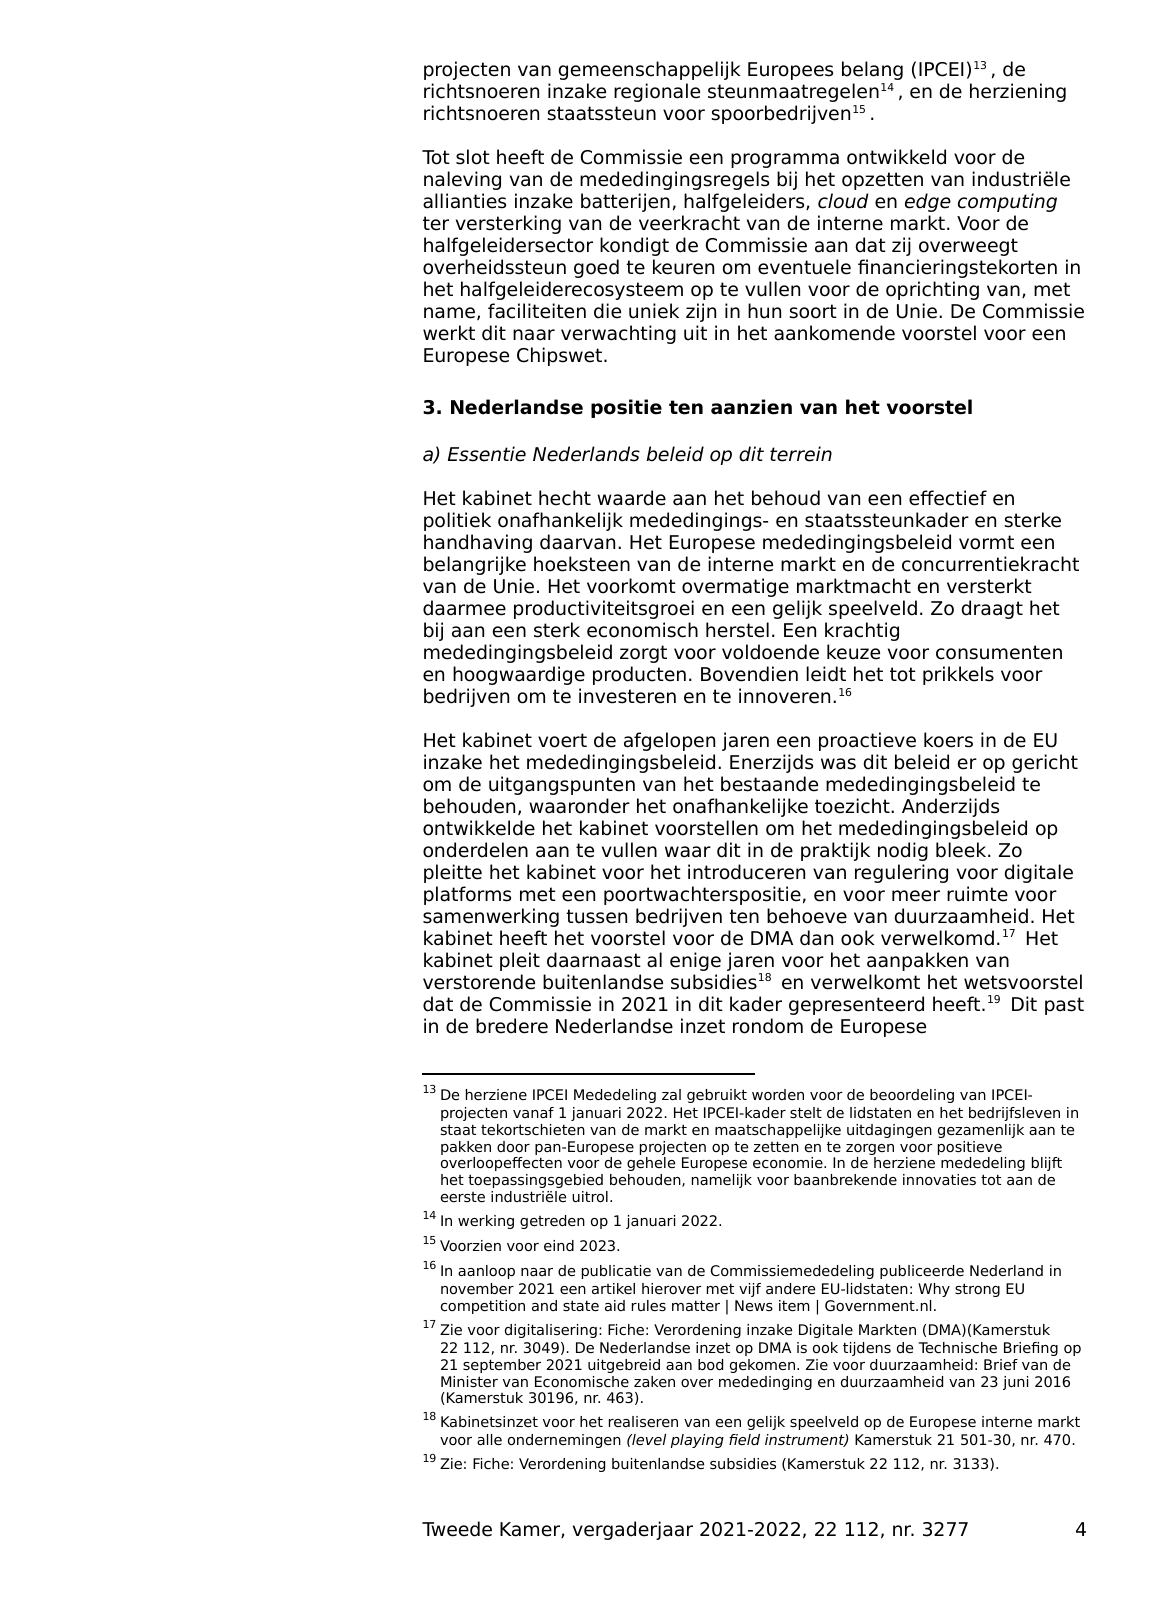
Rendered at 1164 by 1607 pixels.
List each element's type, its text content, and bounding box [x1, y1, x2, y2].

text In werking getreden op 1 januari 2022. [422, 1209, 1087, 1231]
text Kabinetsinzet voor het realiseren van een gelijk speelveld op de Europese interne markt voor alle ondernemingen (level playing field instrument) Kamerstuk 21 501-30, nr. 470. [422, 1410, 1087, 1449]
text Het kabinet voert de afgelopen jaren een proactieve koers in de EU inzake het mededingingsbeleid. Enerzijds was dit beleid er op gericht om de uitgangspunten van het bestaande mededingingsbeleid te behouden, waaronder het onafhankelijke toezicht. Anderzijds ontwikkelde het kabinet voorstellen om het mededingingsbeleid op onderdelen aan te vullen waar dit in de praktijk nodig bleek. Zo pleitte het kabinet voor het introduceren van regulering voor digitale platforms met een poortwachterspositie, en voor meer ruimte voor samenwerking tussen bedrijven ten behoeve van duurzaamheid. Het kabinet heeft het voorstel voor de DMA dan ook verwelkomd. Het kabinet pleit daarnaast al enige jaren voor het aanpakken van verstorende buitenlandse subsidies en verwelkomt het wetsvoorstel dat de Commissie in 2021 in dit kader gepresenteerd heeft. Dit past in de bredere Nederlandse inzet rondom de Europese [422, 730, 1087, 1038]
text Zie voor digitalisering: Fiche: Verordening inzake Digitale Markten (DMA)(Kamerstuk 22 112, nr. 3049). De Nederlandse inzet op DMA is ook tijdens de Technische Briefing op 21 september 2021 uitgebreid aan bod gekomen. Zie voor duurzaamheid: Brief van de Minister van Economische zaken over mededinging en duurzaamheid van 23 juni 2016 (Kamerstuk 30196, nr. 463). [422, 1318, 1087, 1407]
text Tot slot heeft de Commissie een programma ontwikkeld voor de naleving van de mededingingsregels bij het opzetten van industriële allianties inzake batterijen, halfgeleiders, cloud en edge computing ter versterking van de veerkracht van de interne markt. Voor de halfgeleidersector kondigt de Commissie aan dat zij overweegt overheidssteun goed te keuren om eventuele financieringstekorten in het halfgeleiderecosysteem op te vullen voor de oprichting van, met name, faciliteiten die uniek zijn in hun soort in de Unie. De Commissie werkt dit naar verwachting uit in het aankomende voorstel voor een Europese Chipswet. [422, 147, 1087, 367]
subtitle a) Essentie Nederlands beleid op dit terrein [422, 444, 1087, 466]
text projecten van gemeenschappelijk Europees belang (IPCEI), de richtsnoeren inzake regionale steunmaatregelen, en de herziening richtsnoeren staatssteun voor spoorbedrijven. [422, 59, 1087, 125]
text Het kabinet hecht waarde aan het behoud van een effectief en politiek onafhankelijk mededingings- en staatssteunkader en sterke handhaving daarvan. Het Europese mededingingsbeleid vormt een belangrijke hoeksteen van de interne markt en de concurrentiekracht van de Unie. Het voorkomt overmatige marktmacht en versterkt daarmee productiviteitsgroei en een gelijk speelveld. Zo draagt het bij aan een sterk economisch herstel. Een krachtig mededingingsbeleid zorgt voor voldoende keuze voor consumenten en hoogwaardige producten. Bovendien leidt het tot prikkels voor bedrijven om te investeren en te innoveren. [422, 488, 1087, 708]
text In aanloop naar de publicatie van de Commissiemededeling publiceerde Nederland in november 2021 een artikel hierover met vijf andere EU-lidstaten: Why strong EU competition and state aid rules matter | News item | Government.nl. [422, 1259, 1087, 1315]
subtitle 3. Nederlandse positie ten aanzien van het voorstel [422, 397, 1087, 419]
text Voorzien voor eind 2023. [422, 1234, 1087, 1256]
text De herziene IPCEI Mededeling zal gebruikt worden voor de beoordeling van IPCEI-projecten vanaf 1 januari 2022. Het IPCEI-kader stelt de lidstaten en het bedrijfsleven in staat tekortschieten van de markt en maatschappelijke uitdagingen gezamenlijk aan te pakken door pan-Europese projecten op te zetten en te zorgen voor positieve overloopeffecten voor de gehele Europese economie. In de herziene mededeling blijft het toepassingsgebied behouden, namelijk voor baanbrekende innovaties tot aan de eerste industriële uitrol. [422, 1083, 1087, 1206]
text Zie: Fiche: Verordening buitenlandse subsidies (Kamerstuk 22 112, nr. 3133). [422, 1452, 1087, 1474]
